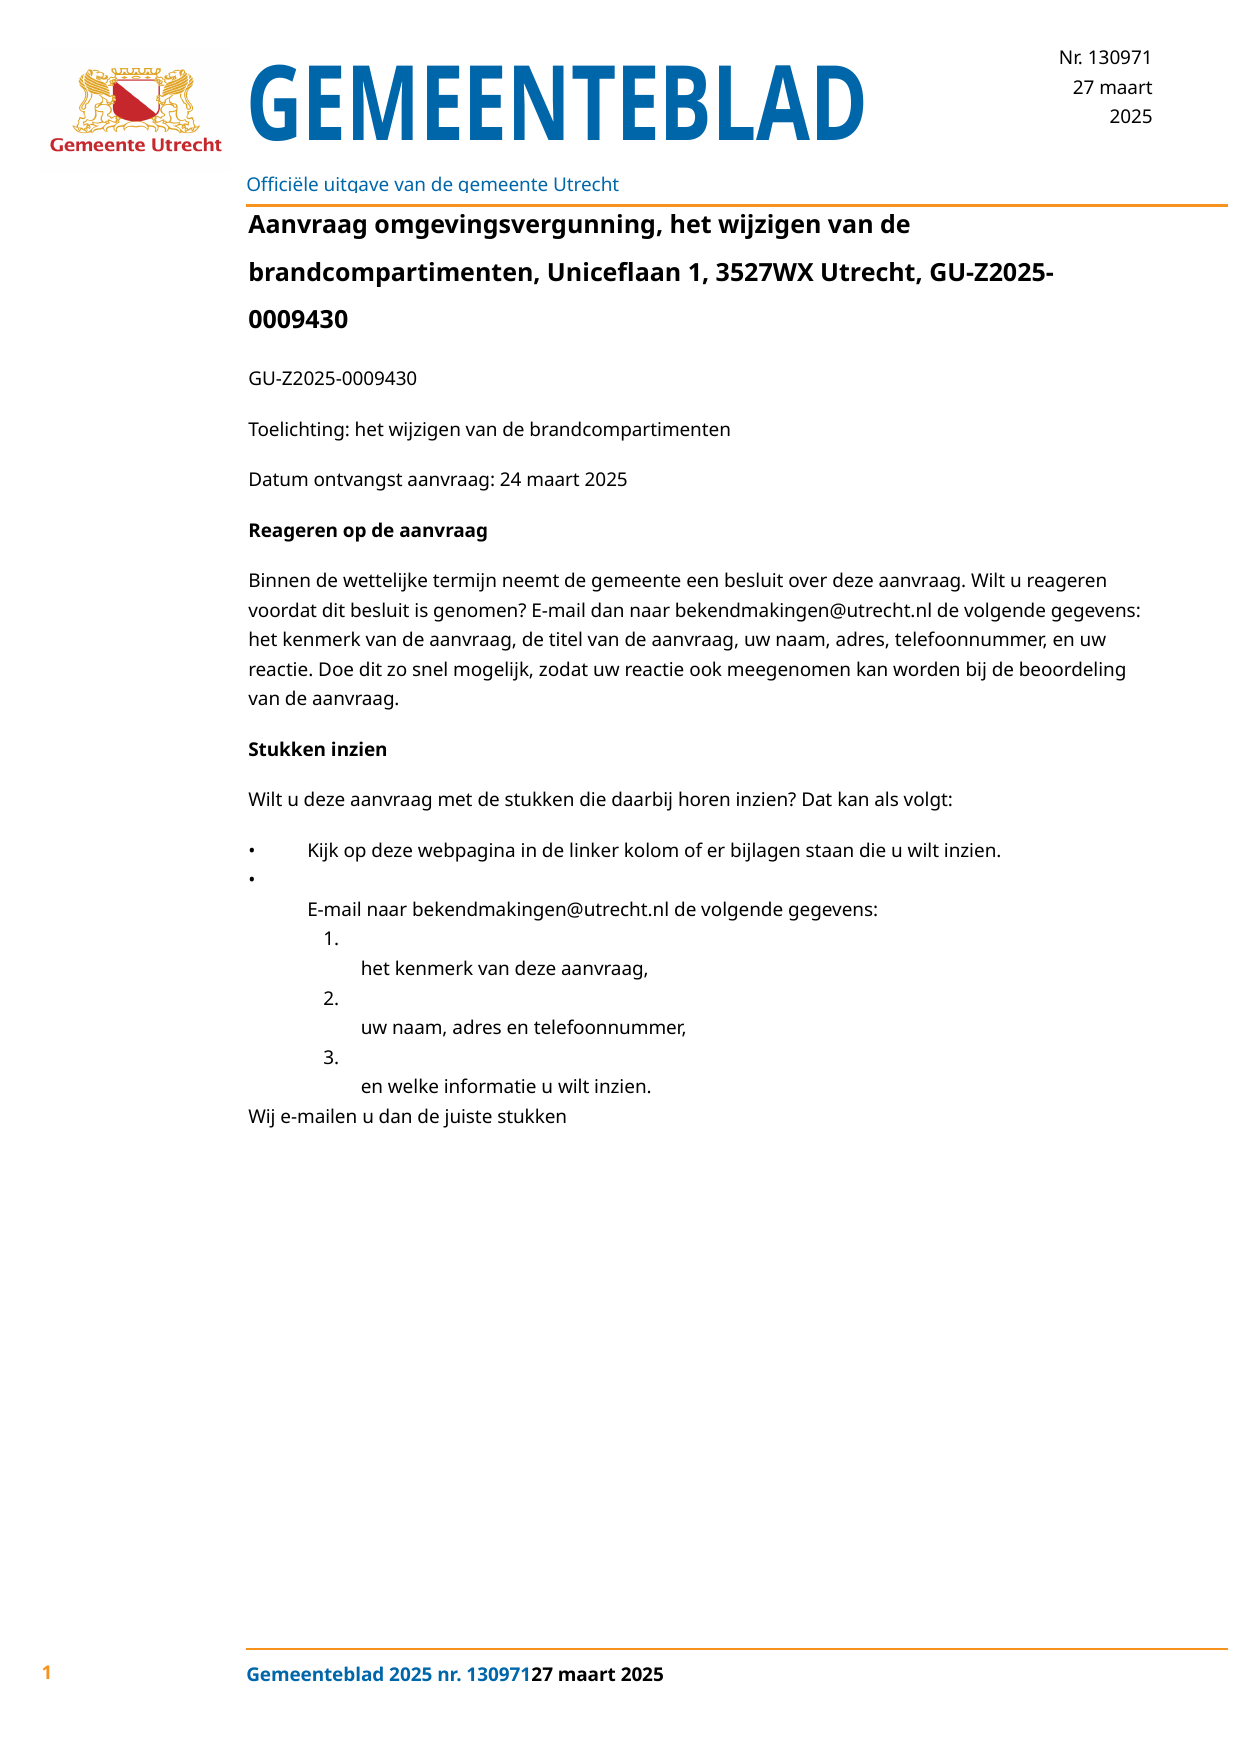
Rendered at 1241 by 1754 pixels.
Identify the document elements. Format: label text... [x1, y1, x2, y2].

text GU-Z2025-0009430 [248, 366, 1152, 391]
text Datum ontvangst aanvraag: 24 maart 2025 [248, 466, 1152, 492]
list uw naam, adres en telefoonnummer, [323, 1014, 1152, 1040]
text Wilt u deze aanvraag met de stukken die daarbij horen inzien? Dat kan als volgt: [248, 786, 1152, 812]
picture [41, 47, 231, 172]
list het kenmerk van deze aanvraag, [323, 955, 1152, 981]
text Stukken inzien [248, 736, 1152, 762]
text Toelichting: het wijzigen van de brandcompartimenten [248, 416, 1152, 442]
text Aanvraag omgevingsvergunning, het wijzigen van de brandcompartimenten, Uniceflaan 1, 3527WX Utrecht, GU-Z2025-0009430 [248, 207, 1152, 336]
list E-mail naar bekendmakingen@utrecht.nl de volgende gegevens: [248, 896, 1152, 922]
text Reageren op de aanvraag [248, 517, 1152, 542]
list en welke informatie u wilt inzien. [323, 1073, 1152, 1099]
text Binnen de wettelijke termijn neemt de gemeente een besluit over deze aanvraag. Wilt u reageren voordat dit besluit is genomen? E-mail dan naar bekendmakingen@utrecht.nl de volgende gegevens: het kenmerk van de aanvraag, de titel van de aanvraag, uw naam, adres, telefoonnummer, en uw reactie. Doe dit zo snel mogelijk, zodat uw reactie ook meegenomen kan worden bij de beoordeling van de aanvraag. [248, 567, 1152, 711]
text Wij e-mailen u dan de juiste stukken [248, 1103, 1152, 1129]
list Kijk op deze webpagina in de linker kolom of er bijlagen staan die u wilt inzien. [248, 837, 1152, 862]
